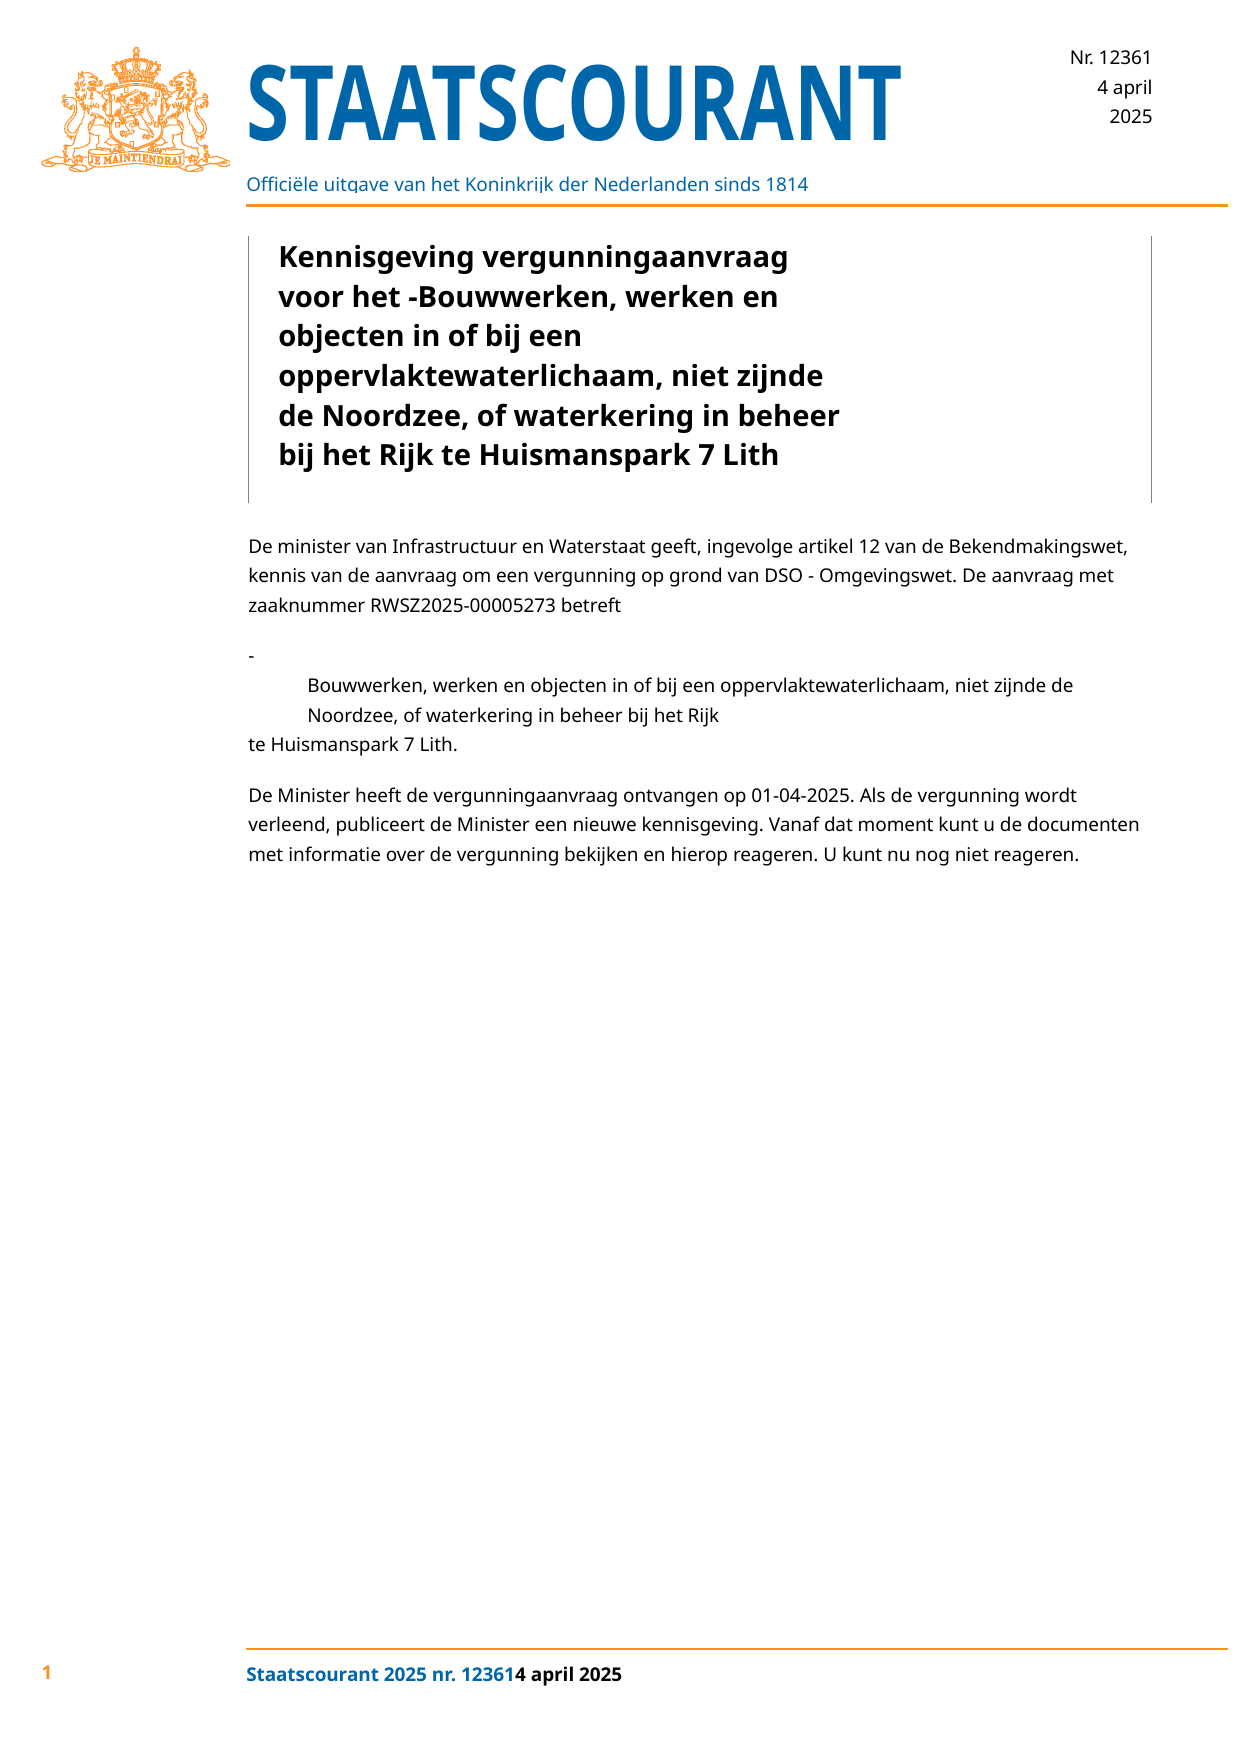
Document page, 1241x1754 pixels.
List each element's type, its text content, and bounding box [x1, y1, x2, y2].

text De minister van Infrastructuur en Waterstaat geeft, ingevolge artikel 12 van de Bekendmakingswet, kennis van de aanvraag om een vergunning op grond van DSO - Omgevingswet. De aanvraag met zaaknummer RWSZ2025-00005273 betreft [248, 533, 1152, 618]
picture [41, 47, 231, 172]
list Bouwwerken, werken en objecten in of bij een oppervlaktewaterlichaam, niet zijnde de Noordzee, of waterkering in beheer bij het Rijk [248, 672, 1152, 727]
table_header [850, 236, 912, 413]
table_header Kennisgeving vergunningaanvraag voor het -Bouwwerken, werken en objecten in of bij een oppervlaktewaterlichaam, niet zijnde de Noordzee, of waterkering in beheer bij het Rijk te Huismanspark 7 Lith [249, 236, 850, 503]
table_header [850, 414, 1151, 503]
table_header [1090, 236, 1151, 413]
picture [912, 236, 1090, 414]
text De Minister heeft de vergunningaanvraag ontvangen op 01-04-2025. Als de vergunning wordt verleend, publiceert de Minister een nieuwe kennisgeving. Vanaf dat moment kunt u de documenten met informatie over de vergunning bekijken en hierop reageren. U kunt nu nog niet reageren. [248, 782, 1152, 867]
text te Huismanspark 7 Lith. [248, 731, 1152, 757]
